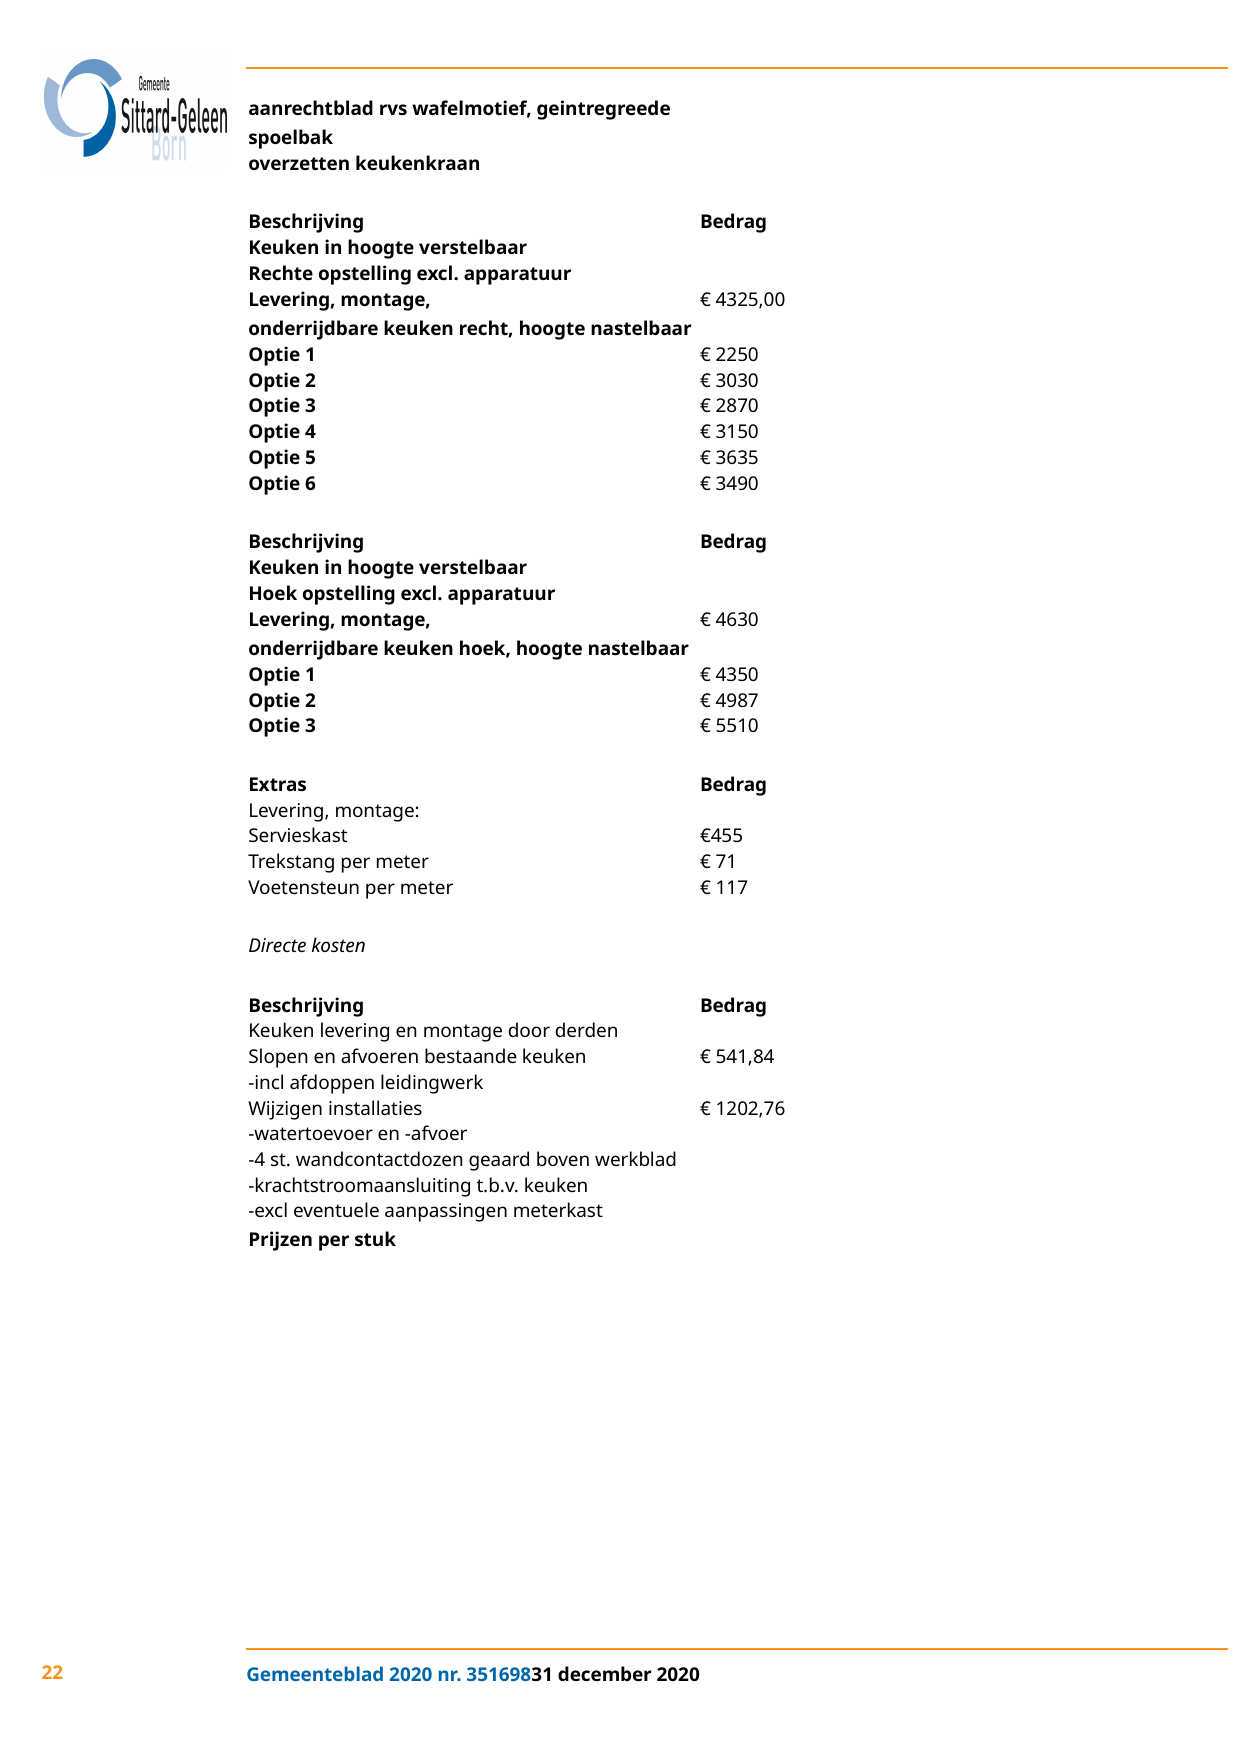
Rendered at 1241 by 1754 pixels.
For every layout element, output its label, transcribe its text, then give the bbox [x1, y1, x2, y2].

table_cell [700, 797, 1152, 823]
table_header Bedrag [700, 209, 1152, 234]
table_cell -incl afdoppen leidingwerk [248, 1069, 700, 1095]
table_cell € 5510 [700, 713, 1152, 738]
table_cell [700, 580, 1152, 606]
text Directe kosten [248, 933, 1152, 958]
table_cell [700, 1069, 1152, 1095]
table_cell [700, 1198, 1152, 1223]
table_cell Keuken in hoogte verstelbaar [248, 554, 700, 580]
table_cell €455 [700, 823, 1152, 848]
table_cell Levering, montage, onderrijdbare keuken recht, hoogte nastelbaar [248, 286, 700, 341]
table_cell Keuken in hoogte verstelbaar [248, 235, 700, 260]
table_cell Slopen en afvoeren bestaande keuken [248, 1043, 700, 1069]
table_cell aanrechtblad rvs wafelmotief, geintregreede spoelbak [248, 95, 700, 150]
table_header Bedrag [700, 529, 1152, 554]
table_cell Voetensteun per meter [248, 874, 700, 900]
table_cell Optie 1 [248, 661, 700, 687]
table_cell overzetten keukenkraan [248, 150, 700, 176]
table_cell Optie 3 [248, 713, 700, 738]
table_cell € 4350 [700, 661, 1152, 687]
table_cell -watertoevoer en -afvoer [248, 1121, 700, 1146]
table_cell Levering, montage, onderrijdbare keuken hoek, hoogte nastelbaar [248, 606, 700, 661]
table_header Extras [248, 771, 700, 797]
table_cell Optie 2 [248, 367, 700, 393]
table_cell € 3635 [700, 444, 1152, 470]
table_cell € 4325,00 [700, 286, 1152, 341]
table_cell € 71 [700, 848, 1152, 874]
table_cell [700, 150, 1152, 176]
table_cell Levering, montage: [248, 797, 700, 823]
table_cell € 4987 [700, 687, 1152, 712]
table_cell € 117 [700, 874, 1152, 900]
table_cell [700, 1121, 1152, 1146]
table_cell -excl eventuele aanpassingen meterkast [248, 1198, 700, 1223]
table_cell € 3030 [700, 367, 1152, 393]
table_header Bedrag [700, 992, 1152, 1018]
table_cell Optie 6 [248, 470, 700, 496]
table_header Bedrag [700, 771, 1152, 797]
table_cell [700, 554, 1152, 580]
table_cell Optie 1 [248, 341, 700, 367]
table_cell -krachtstroomaansluiting t.b.v. keuken [248, 1172, 700, 1198]
table_cell Optie 2 [248, 687, 700, 712]
table_cell € 4630 [700, 606, 1152, 661]
text Prijzen per stuk [248, 1227, 1152, 1252]
table_cell Hoek opstelling excl. apparatuur [248, 580, 700, 606]
table_cell [700, 260, 1152, 286]
table_header Beschrijving [248, 209, 700, 234]
table_cell € 541,84 [700, 1043, 1152, 1069]
table_cell [700, 1172, 1152, 1198]
table_cell Servieskast [248, 823, 700, 848]
table_cell Optie 4 [248, 419, 700, 444]
table_cell € 1202,76 [700, 1095, 1152, 1121]
table_cell € 3490 [700, 470, 1152, 496]
table_cell [700, 1018, 1152, 1043]
table_cell Keuken levering en montage door derden [248, 1018, 700, 1043]
table_cell € 2870 [700, 393, 1152, 418]
table_cell € 2250 [700, 341, 1152, 367]
picture [41, 47, 231, 172]
table_cell -4 st. wandcontactdozen geaard boven werkblad [248, 1146, 700, 1172]
table_header Beschrijving [248, 992, 700, 1018]
table_cell Optie 3 [248, 393, 700, 418]
table_cell [700, 235, 1152, 260]
table_cell € 3150 [700, 419, 1152, 444]
table_cell Wijzigen installaties [248, 1095, 700, 1121]
table_cell Trekstang per meter [248, 848, 700, 874]
table_header Beschrijving [248, 529, 700, 554]
table_cell Rechte opstelling excl. apparatuur [248, 260, 700, 286]
table_cell Optie 5 [248, 444, 700, 470]
table_cell [700, 1146, 1152, 1172]
table_cell [700, 95, 1152, 150]
